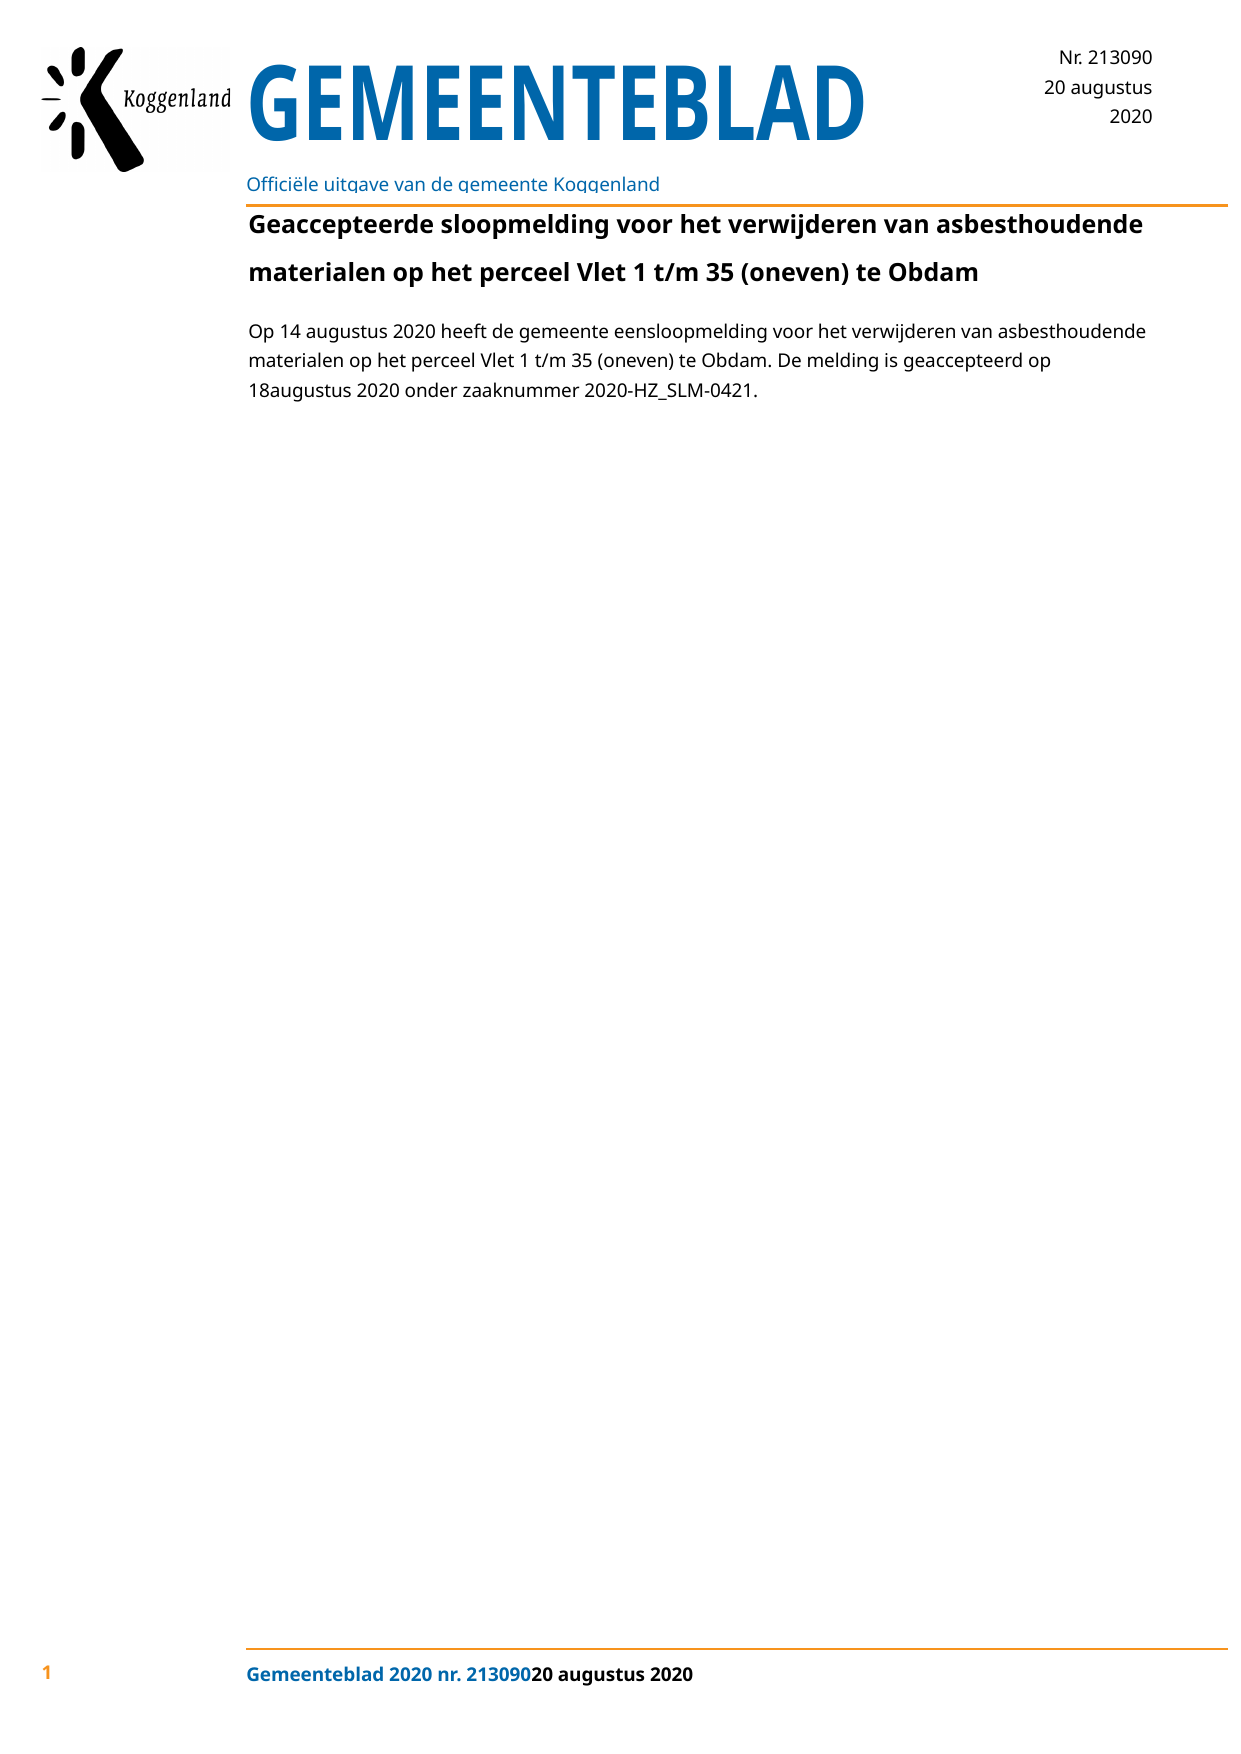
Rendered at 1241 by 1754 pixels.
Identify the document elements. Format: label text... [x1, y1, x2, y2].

picture [41, 47, 231, 172]
text Geaccepteerde sloopmelding voor het verwijderen van asbesthoudende materialen op het perceel Vlet 1 t/m 35 (oneven) te Obdam [248, 207, 1152, 288]
text Op 14 augustus 2020 heeft de gemeente eensloopmelding voor het verwijderen van asbesthoudende materialen op het perceel Vlet 1 t/m 35 (oneven) te Obdam. De melding is geaccepteerd op 18augustus 2020 onder zaaknummer 2020-HZ_SLM-0421. [248, 318, 1152, 403]
